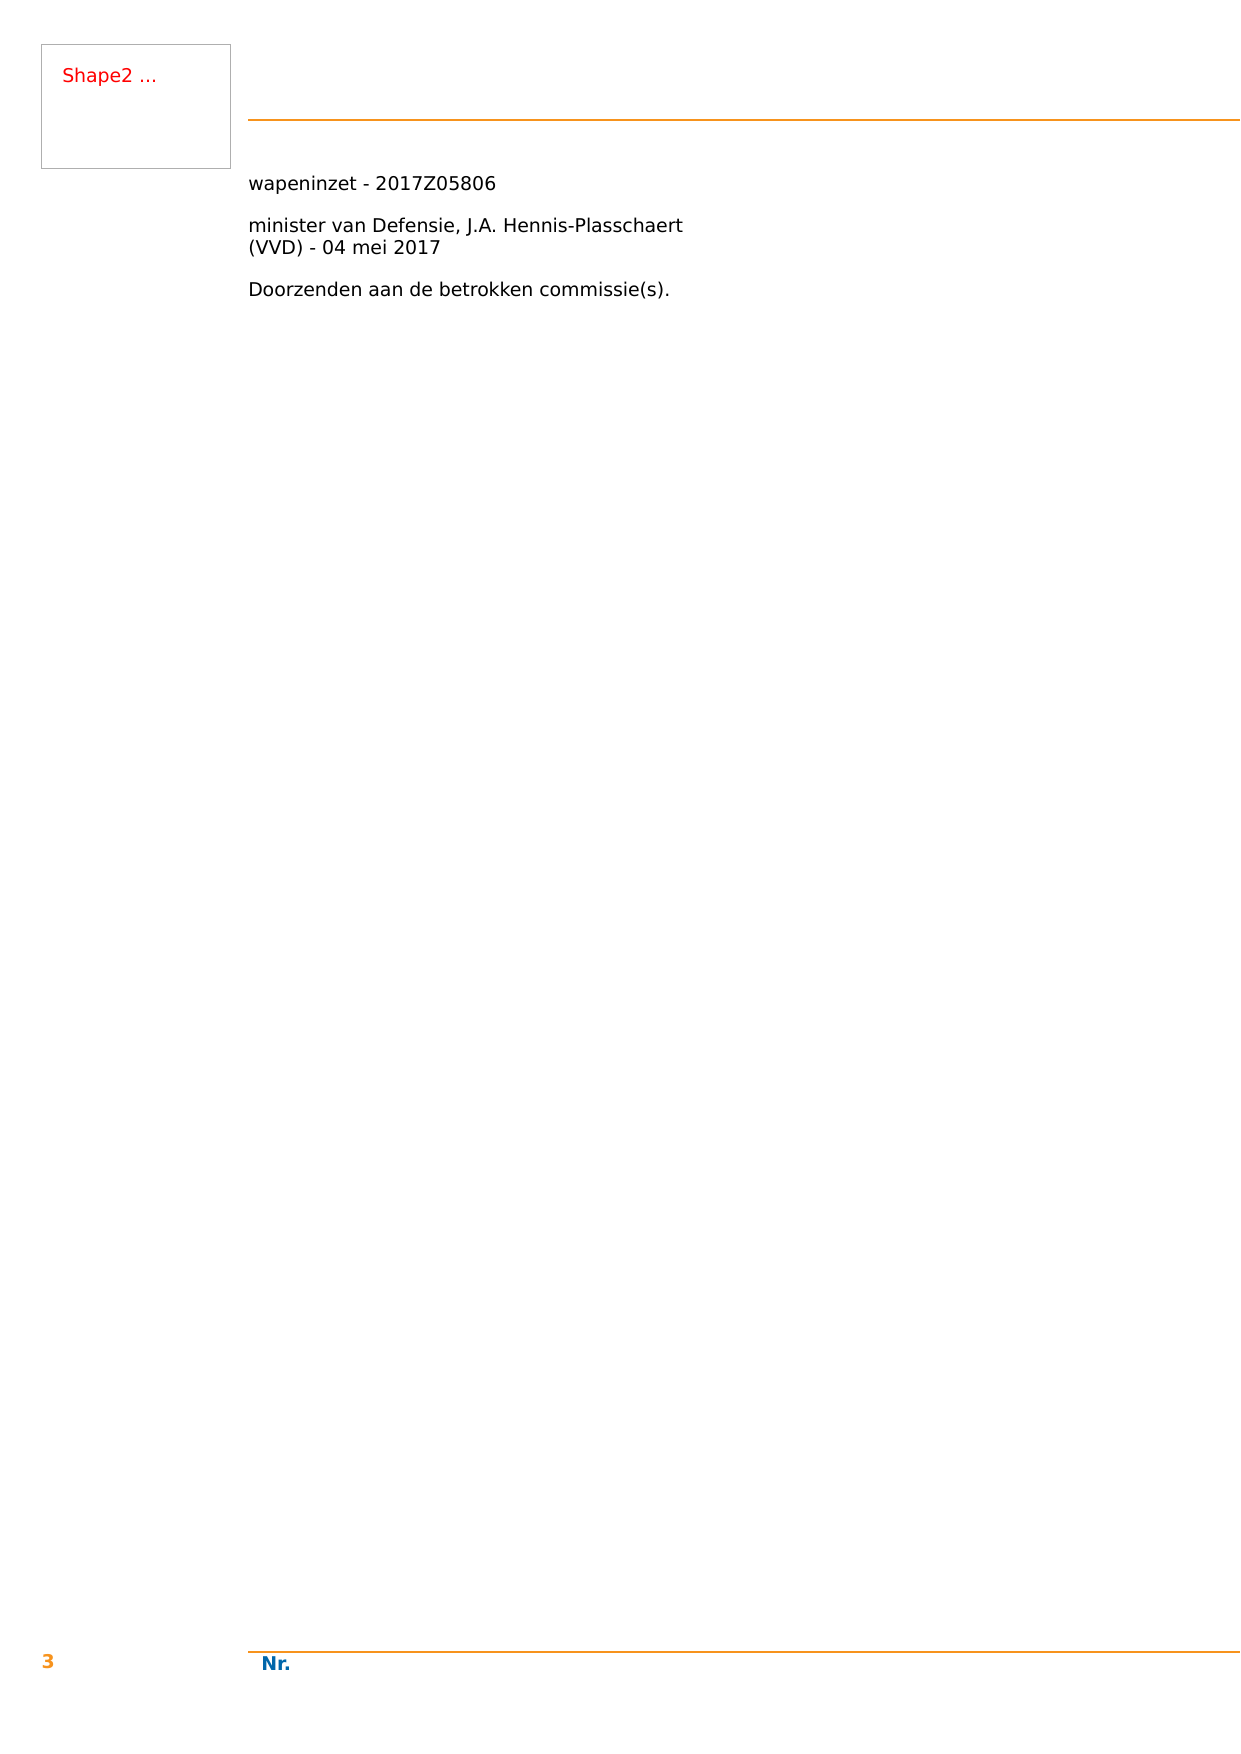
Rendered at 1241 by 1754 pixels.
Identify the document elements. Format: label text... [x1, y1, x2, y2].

text Doorzenden aan de betrokken commissie(s). [248, 279, 691, 301]
text minister van Defensie, J.A. Hennis-Plasschaert (VVD) - 04 mei 2017 [248, 215, 691, 259]
text wapeninzet - 2017Z05806 [248, 173, 691, 195]
